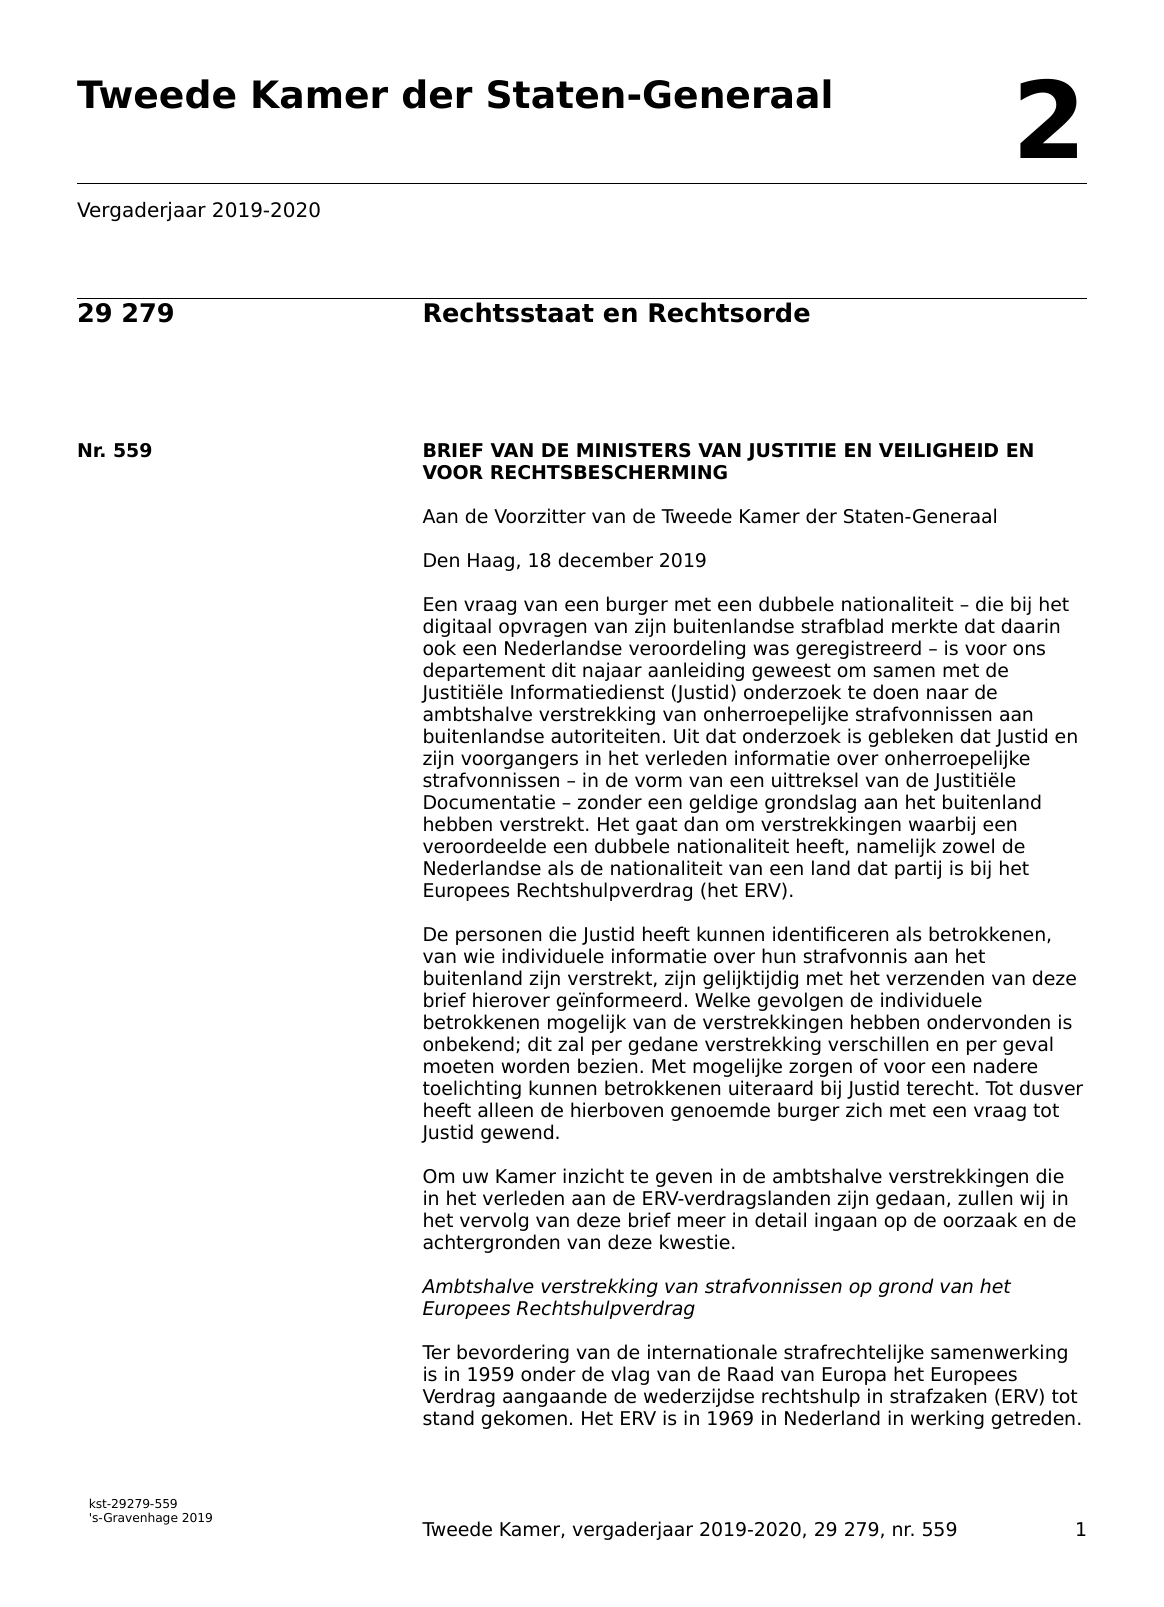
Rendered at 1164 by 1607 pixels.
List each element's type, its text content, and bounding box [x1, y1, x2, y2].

subtitle Nr. 559 BRIEF VAN DE MINISTERS VAN JUSTITIE EN VEILIGHEID EN VOOR RECHTSBESCHERMING [77, 440, 1087, 484]
subtitle Ambtshalve verstrekking van strafvonnissen op grond van het Europees Rechtshulpverdrag [422, 1276, 1087, 1320]
table_cell Vergaderjaar 2019-2020 [77, 184, 1087, 298]
text Den Haag, 18 december 2019 [422, 550, 1087, 572]
table_header 2 [886, 59, 1087, 183]
text 's-Gravenhage 2019 [88, 1511, 323, 1525]
text De personen die Justid heeft kunnen identificeren als betrokkenen, van wie individuele informatie over hun strafvonnis aan het buitenland zijn verstrekt, zijn gelijktijdig met het verzenden van deze brief hierover geïnformeerd. Welke gevolgen de individuele betrokkenen mogelijk van de verstrekkingen hebben ondervonden is onbekend; dit zal per gedane verstrekking verschillen en per geval moeten worden bezien. Met mogelijke zorgen of voor een nadere toelichting kunnen betrokkenen uiteraard bij Justid terecht. Tot dusver heeft alleen de hierboven genoemde burger zich met een vraag tot Justid gewend. [422, 924, 1087, 1144]
table_header Tweede Kamer der Staten-Generaal [77, 59, 886, 183]
text Om uw Kamer inzicht te geven in de ambtshalve verstrekkingen die in het verleden aan de ERV-verdragslanden zijn gedaan, zullen wij in het vervolg van deze brief meer in detail ingaan op de oorzaak en de achtergronden van deze kwestie. [422, 1166, 1087, 1254]
text Aan de Voorzitter van de Tweede Kamer der Staten-Generaal [422, 506, 1087, 528]
text Een vraag van een burger met een dubbele nationaliteit – die bij het digitaal opvragen van zijn buitenlandse strafblad merkte dat daarin ook een Nederlandse veroordeling was geregistreerd – is voor ons departement dit najaar aanleiding geweest om samen met de Justitiële Informatiedienst (Justid) onderzoek te doen naar de ambtshalve verstrekking van onherroepelijke strafvonnissen aan buitenlandse autoriteiten. Uit dat onderzoek is gebleken dat Justid en zijn voorgangers in het verleden informatie over onherroepelijke strafvonnissen – in de vorm van een uittreksel van de Justitiële Documentatie – zonder een geldige grondslag aan het buitenland hebben verstrekt. Het gaat dan om verstrekkingen waarbij een veroordeelde een dubbele nationaliteit heeft, namelijk zowel de Nederlandse als de nationaliteit van een land dat partij is bij het Europees Rechtshulpverdrag (het ERV). [422, 594, 1087, 902]
text Ter bevordering van de internationale strafrechtelijke samenwerking is in 1959 onder de vlag van de Raad van Europa het Europees Verdrag aangaande de wederzijdse rechtshulp in strafzaken (ERV) tot stand gekomen. Het ERV is in 1969 in Nederland in werking getreden. [422, 1342, 1087, 1430]
text kst-29279-559 [88, 1497, 323, 1511]
subtitle 29 279 Rechtsstaat en Rechtsorde [77, 299, 1087, 329]
